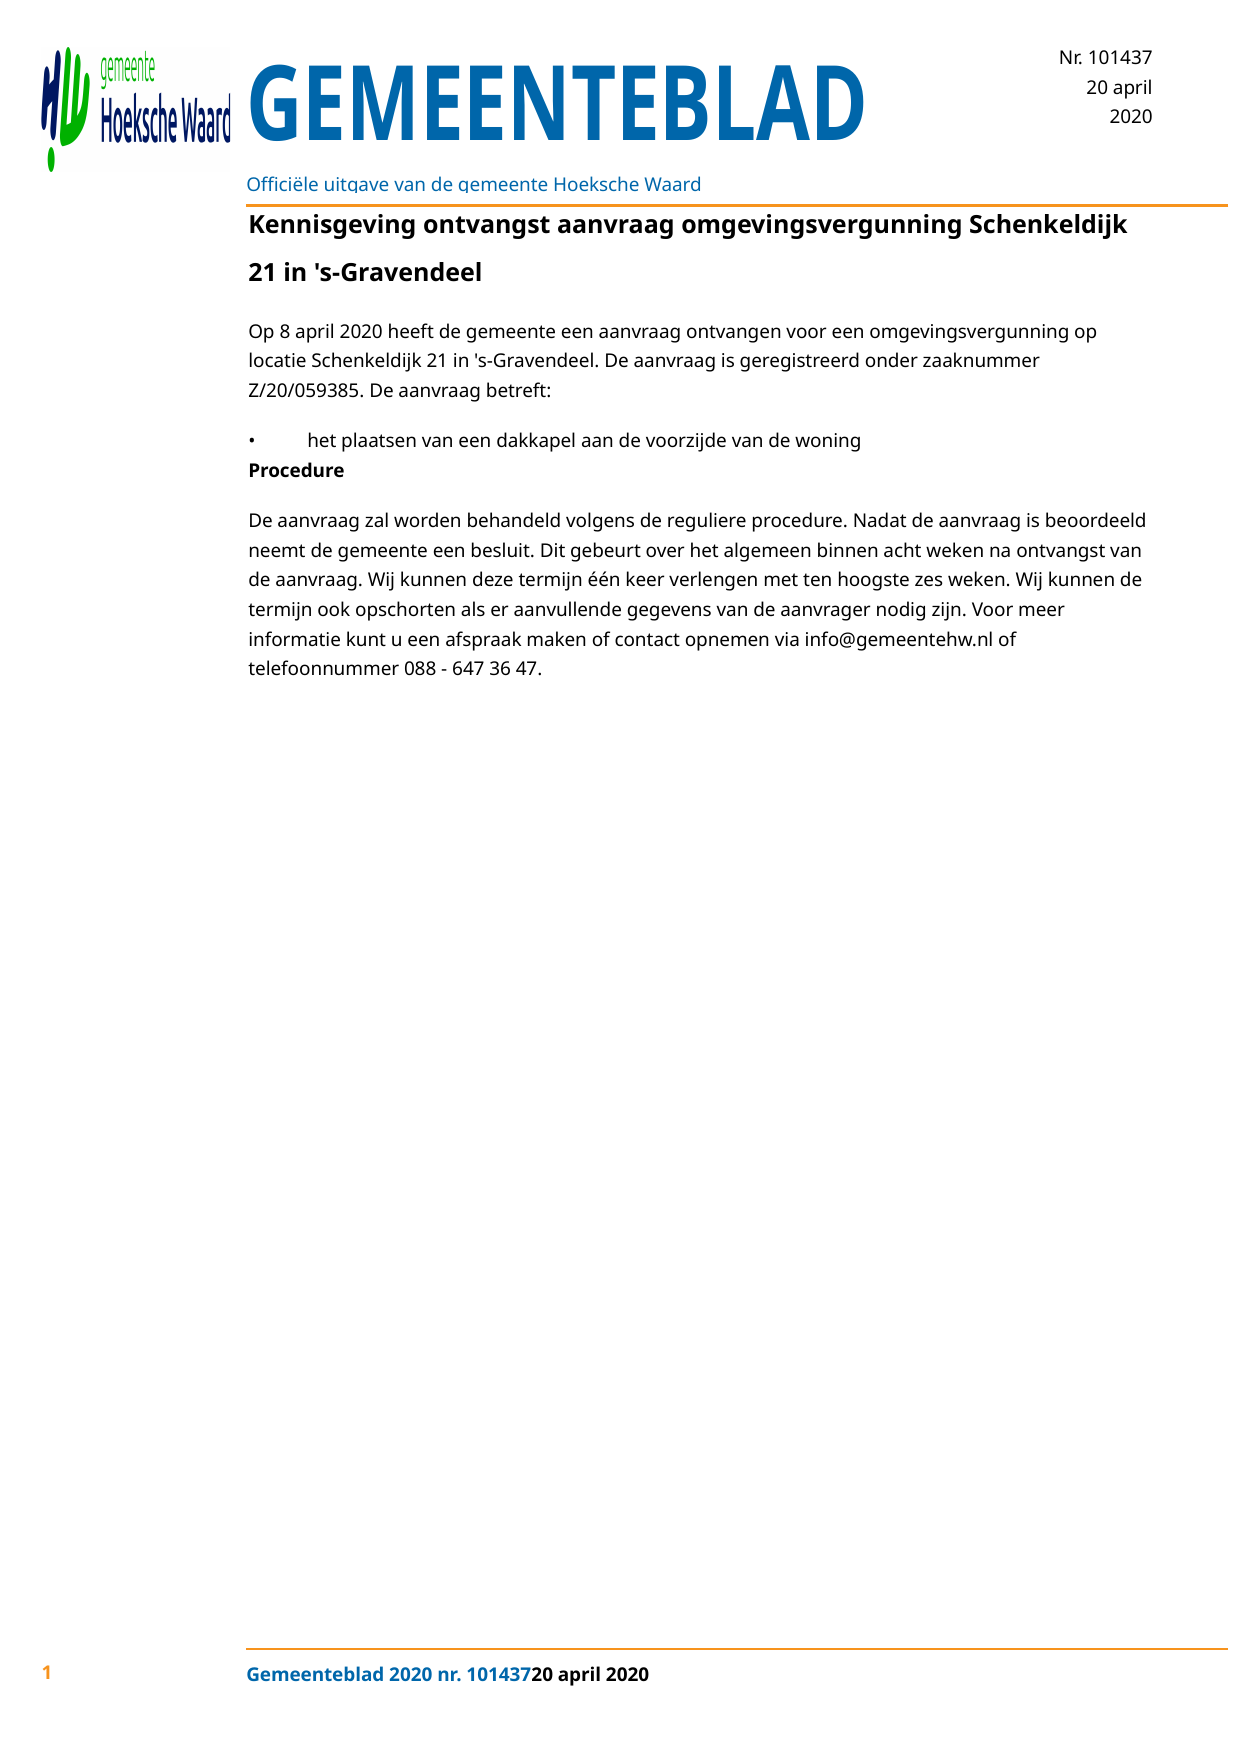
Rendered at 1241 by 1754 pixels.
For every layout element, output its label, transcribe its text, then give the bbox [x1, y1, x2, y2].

text Op 8 april 2020 heeft de gemeente een aanvraag ontvangen voor een omgevingsvergunning op locatie Schenkeldijk 21 in 's-Gravendeel. De aanvraag is geregistreerd onder zaaknummer Z/20/059385. De aanvraag betreft: [248, 318, 1152, 403]
picture [41, 47, 231, 172]
list het plaatsen van een dakkapel aan de voorzijde van de woning [248, 427, 1152, 453]
text Procedure [248, 457, 1152, 483]
text Kennisgeving ontvangst aanvraag omgevingsvergunning Schenkeldijk 21 in 's-Gravendeel [248, 207, 1152, 288]
text De aanvraag zal worden behandeld volgens de reguliere procedure. Nadat de aanvraag is beoordeeld neemt de gemeente een besluit. Dit gebeurt over het algemeen binnen acht weken na ontvangst van de aanvraag. Wij kunnen deze termijn één keer verlengen met ten hoogste zes weken. Wij kunnen de termijn ook opschorten als er aanvullende gegevens van de aanvrager nodig zijn. Voor meer informatie kunt u een afspraak maken of contact opnemen via info@gemeentehw.nl of telefoonnummer 088 - 647 36 47. [248, 507, 1152, 681]
